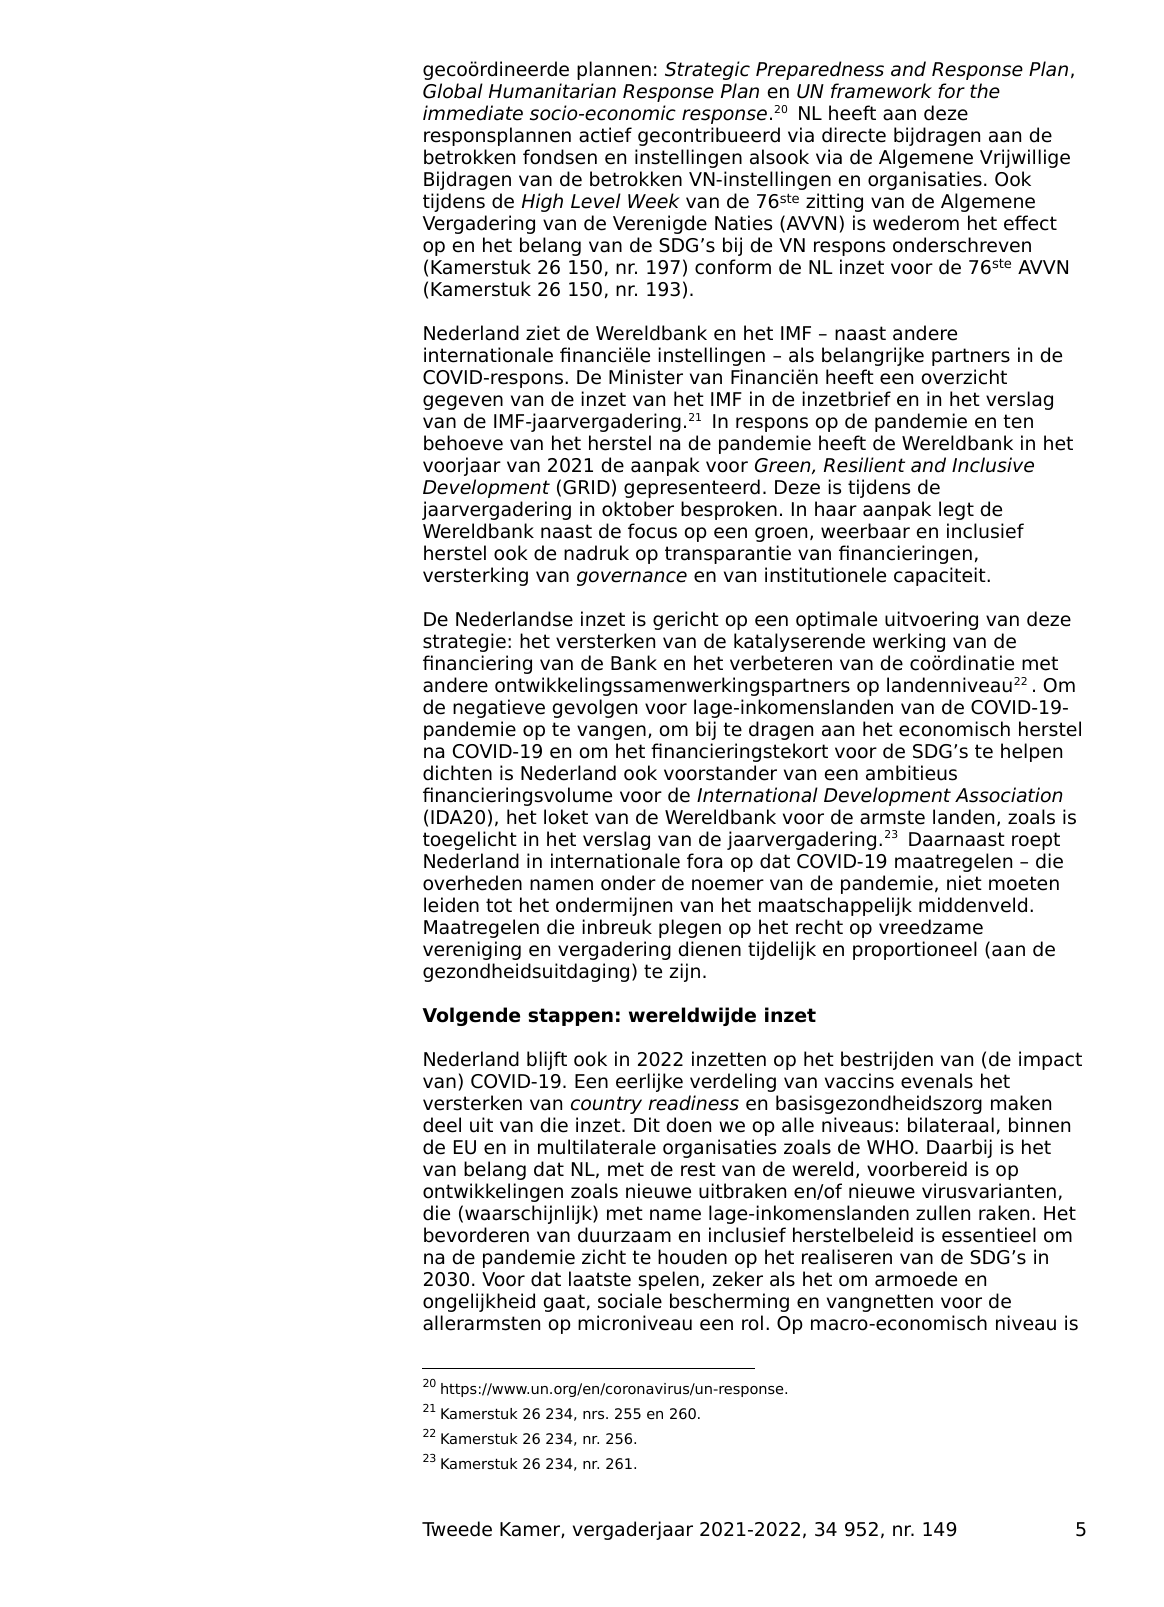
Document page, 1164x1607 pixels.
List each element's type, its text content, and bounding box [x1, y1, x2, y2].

text https://www.un.org/en/coronavirus/un-response. [422, 1377, 1087, 1399]
text Nederland ziet de Wereldbank en het IMF – naast andere internationale financiële instellingen – als belangrijke partners in de COVID-respons. De Minister van Financiën heeft een overzicht gegeven van de inzet van het IMF in de inzetbrief en in het verslag van de IMF-jaarvergadering. In respons op de pandemie en ten behoeve van het herstel na de pandemie heeft de Wereldbank in het voorjaar van 2021 de aanpak voor Green, Resilient and Inclusive Development (GRID) gepresenteerd. Deze is tijdens de jaarvergadering in oktober besproken. In haar aanpak legt de Wereldbank naast de focus op een groen, weerbaar en inclusief herstel ook de nadruk op transparantie van financieringen, versterking van governance en van institutionele capaciteit. [422, 323, 1087, 587]
text gecoördineerde plannen: Strategic Preparedness and Response Plan, Global Humanitarian Response Plan en UN framework for the immediate socio-economic response. NL heeft aan deze responsplannen actief gecontribueerd via directe bijdragen aan de betrokken fondsen en instellingen alsook via de Algemene Vrijwillige Bijdragen van de betrokken VN-instellingen en organisaties. Ook tijdens de High Level Week van de 76ste zitting van de Algemene Vergadering van de Verenigde Naties (AVVN) is wederom het effect op en het belang van de SDG’s bij de VN respons onderschreven (Kamerstuk 26 150, nr. 197) conform de NL inzet voor de 76ste AVVN (Kamerstuk 26 150, nr. 193). [422, 59, 1087, 301]
text Nederland blijft ook in 2022 inzetten op het bestrijden van (de impact van) COVID-19. Een eerlijke verdeling van vaccins evenals het versterken van country readiness en basisgezondheidszorg maken deel uit van die inzet. Dit doen we op alle niveaus: bilateraal, binnen de EU en in multilaterale organisaties zoals de WHO. Daarbij is het van belang dat NL, met de rest van de wereld, voorbereid is op ontwikkelingen zoals nieuwe uitbraken en/of nieuwe virusvarianten, die (waarschijnlijk) met name lage-inkomenslanden zullen raken. Het bevorderen van duurzaam en inclusief herstelbeleid is essentieel om na de pandemie zicht te houden op het realiseren van de SDG’s in 2030. Voor dat laatste spelen, zeker als het om armoede en ongelijkheid gaat, sociale bescherming en vangnetten voor de allerarmsten op microniveau een rol. Op macro-economisch niveau is [422, 1049, 1087, 1335]
text Kamerstuk 26 234, nrs. 255 en 260. [422, 1402, 1087, 1424]
text De Nederlandse inzet is gericht op een optimale uitvoering van deze strategie: het versterken van de katalyserende werking van de financiering van de Bank en het verbeteren van de coördinatie met andere ontwikkelingssamenwerkingspartners op landenniveau. Om de negatieve gevolgen voor lage-inkomenslanden van de COVID-19-pandemie op te vangen, om bij te dragen aan het economisch herstel na COVID-19 en om het financieringstekort voor de SDG’s te helpen dichten is Nederland ook voorstander van een ambitieus financieringsvolume voor de International Development Association (IDA20), het loket van de Wereldbank voor de armste landen, zoals is toegelicht in het verslag van de jaarvergadering. Daarnaast roept Nederland in internationale fora op dat COVID-19 maatregelen – die overheden namen onder de noemer van de pandemie, niet moeten leiden tot het ondermijnen van het maatschappelijk middenveld. Maatregelen die inbreuk plegen op het recht op vreedzame vereniging en vergadering dienen tijdelijk en proportioneel (aan de gezondheidsuitdaging) te zijn. [422, 609, 1087, 983]
text Kamerstuk 26 234, nr. 256. [422, 1427, 1087, 1449]
text Kamerstuk 26 234, nr. 261. [422, 1452, 1087, 1474]
subtitle Volgende stappen: wereldwijde inzet [422, 1005, 1087, 1027]
